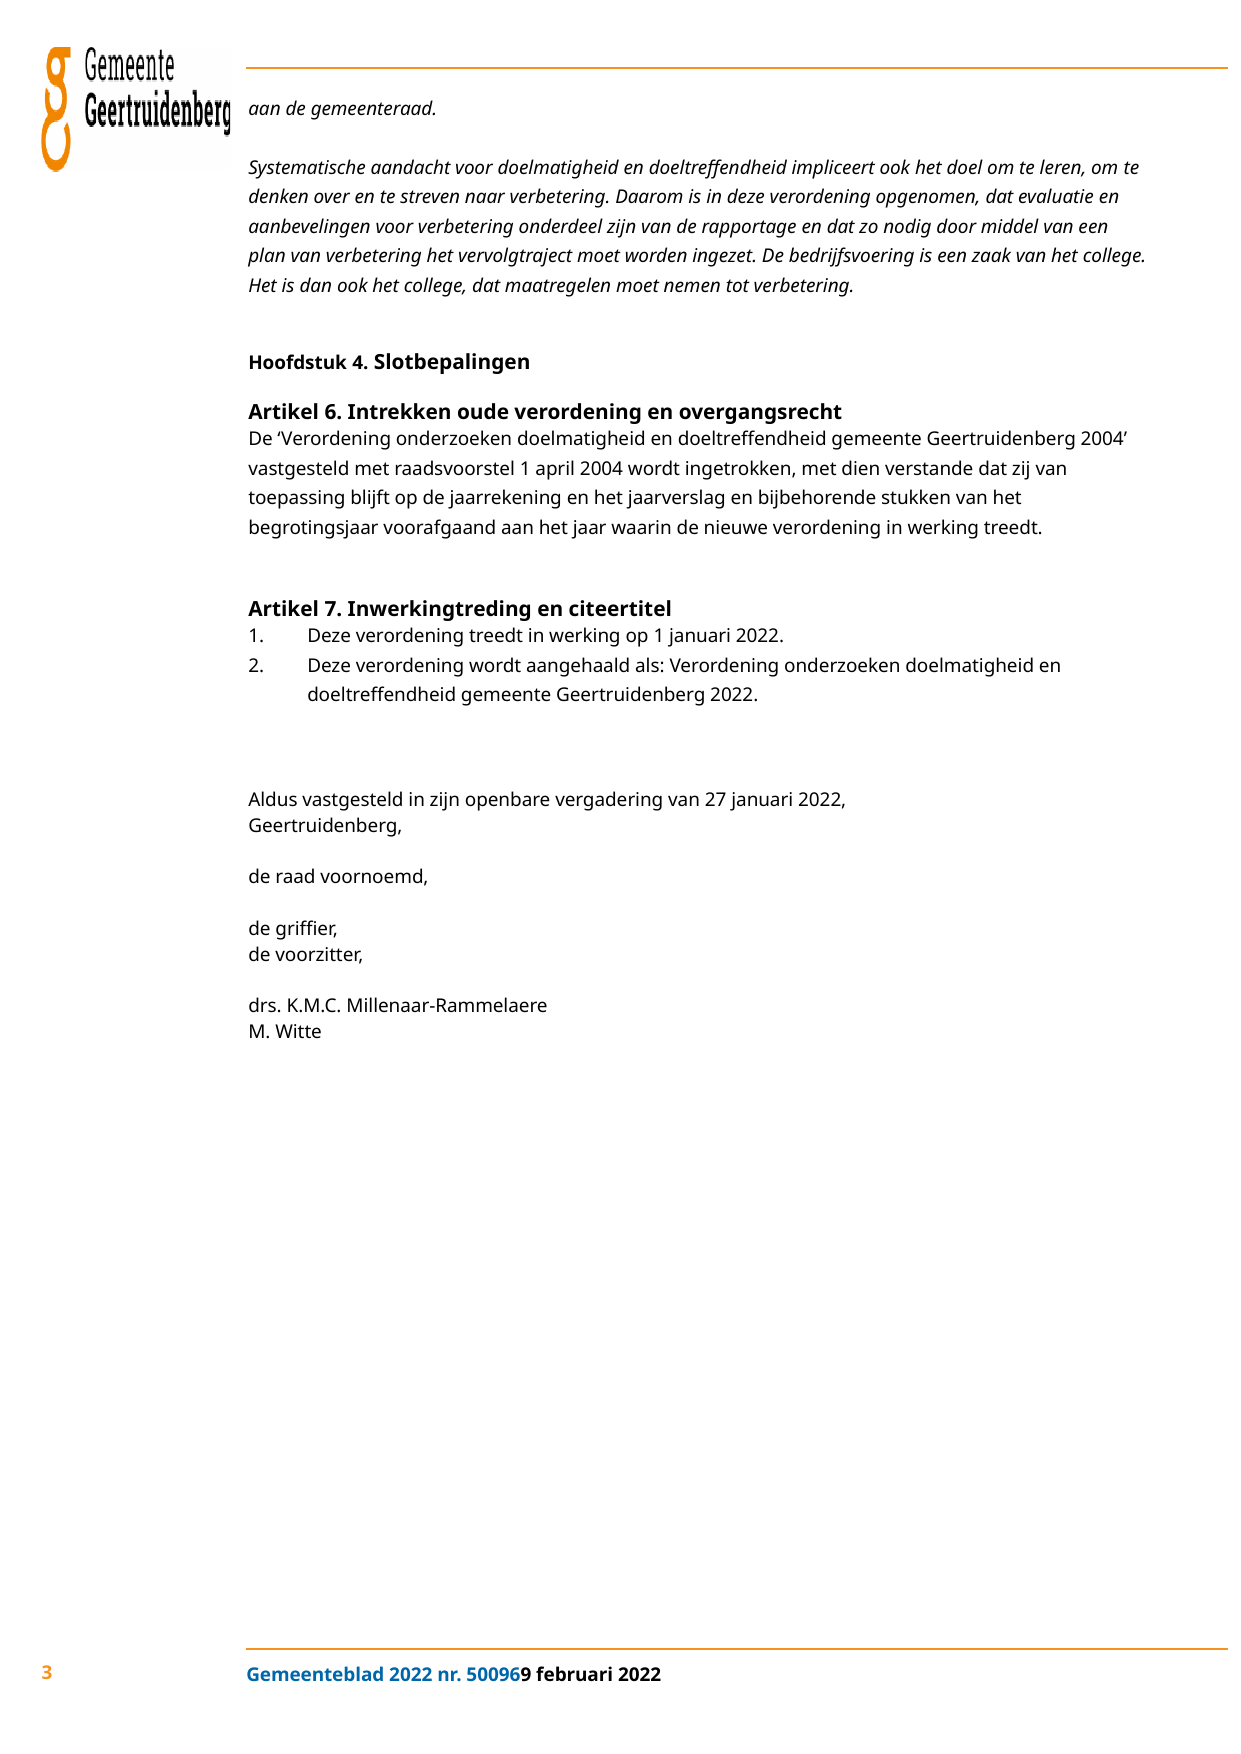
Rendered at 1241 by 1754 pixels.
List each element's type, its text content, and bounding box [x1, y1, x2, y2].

text de voorzitter, [248, 941, 1152, 966]
text Artikel 6. Intrekken oude verordening en overgangsrecht [248, 397, 1152, 425]
text M. Witte [248, 1018, 1152, 1044]
list Deze verordening treedt in werking op 1 januari 2022. [248, 622, 1152, 648]
text drs. K.M.C. Millenaar-Rammelaere [248, 992, 1152, 1018]
text aan de gemeenteraad. [248, 95, 1152, 121]
list Deze verordening wordt aangehaald als: Verordening onderzoeken doelmatigheid en doeltreffendheid gemeente Geertruidenberg 2022. [248, 652, 1152, 707]
text Artikel 7. Inwerkingtreding en citeertitel [248, 594, 1152, 622]
text Aldus vastgesteld in zijn openbare vergadering van 27 januari 2022, [248, 786, 1152, 812]
text de griffier, [248, 915, 1152, 941]
text De ‘Verordening onderzoeken doelmatigheid en doeltreffendheid gemeente Geertruidenberg 2004’ vastgesteld met raadsvoorstel 1 april 2004 wordt ingetrokken, met dien verstande dat zij van toepassing blijft op de jaarrekening en het jaarverslag en bijbehorende stukken van het begrotingsjaar voorafgaand aan het jaar waarin de nieuwe verordening in werking treedt. [248, 425, 1152, 540]
text de raad voornoemd, [248, 863, 1152, 889]
text Systematische aandacht voor doelmatigheid en doeltreffendheid impliceert ook het doel om te leren, om te denken over en te streven naar verbetering. Daarom is in deze verordening opgenomen, dat evaluatie en aanbevelingen voor verbetering onderdeel zijn van de rapportage en dat zo nodig door middel van een plan van verbetering het vervolgtraject moet worden ingezet. De bedrijfsvoering is een zaak van het college. Het is dan ook het college, dat maatregelen moet nemen tot verbetering. [248, 154, 1152, 298]
text Geertruidenberg, [248, 812, 1152, 838]
text Hoofdstuk 4. Slotbepalingen [248, 347, 1152, 376]
picture [41, 47, 231, 172]
